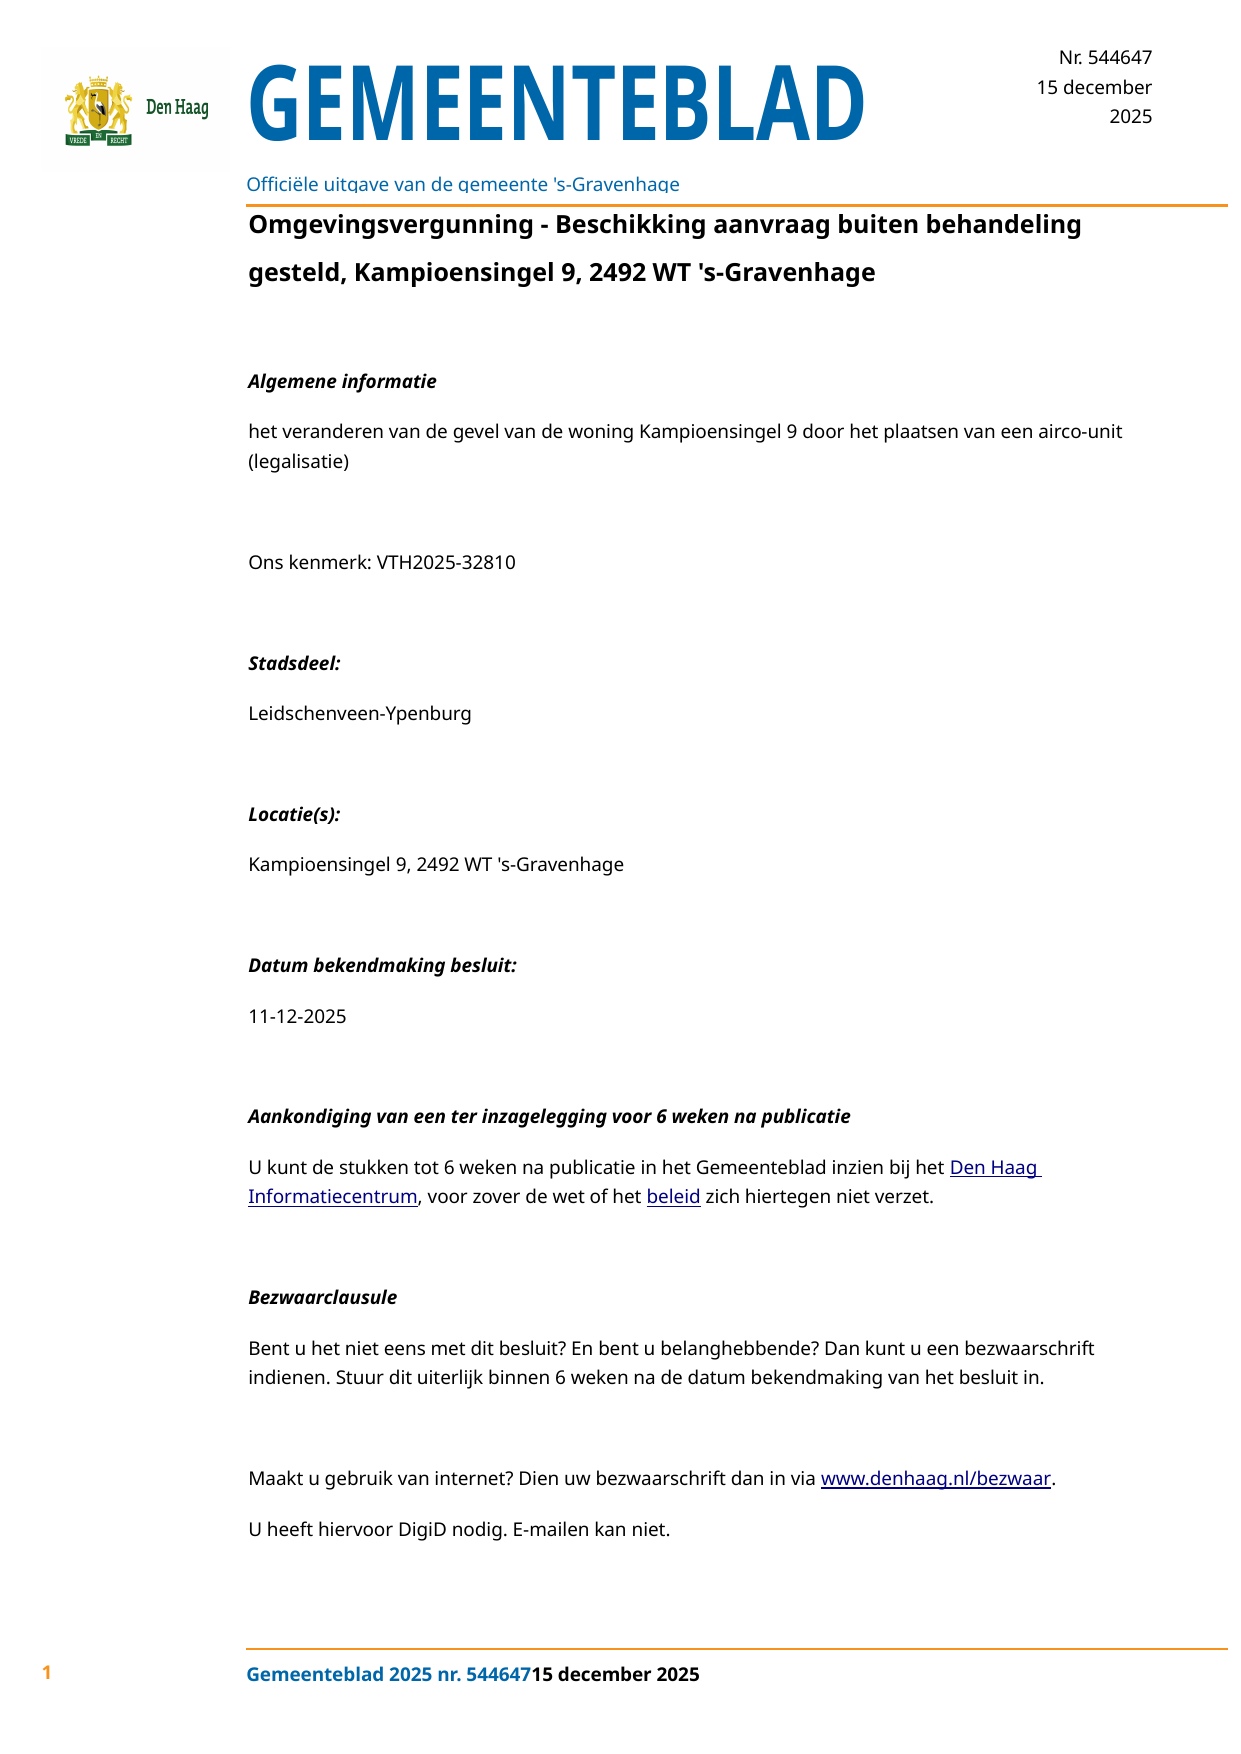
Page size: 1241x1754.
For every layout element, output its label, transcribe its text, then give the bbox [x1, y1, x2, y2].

text Omgevingsvergunning - Beschikking aanvraag buiten behandeling gesteld, Kampioensingel 9, 2492 WT 's-Gravenhage [248, 207, 1152, 288]
text Bezwaarclausule [248, 1284, 1152, 1310]
text Algemene informatie [248, 368, 1152, 394]
text Leidschenveen-Ypenburg [248, 700, 1152, 726]
text Kampioensingel 9, 2492 WT 's-Gravenhage [248, 852, 1152, 877]
text 11-12-2025 [248, 1003, 1152, 1029]
text Ons kenmerk: VTH2025-32810 [248, 549, 1152, 575]
text Locatie(s): [248, 801, 1152, 827]
text Stadsdeel: [248, 650, 1152, 676]
text U kunt de stukken tot 6 weken na publicatie in het Gemeenteblad inzien bij het Den Haag Informatiecentrum, voor zover de wet of het beleid zich hiertegen niet verzet. [248, 1154, 1152, 1209]
picture [41, 47, 231, 172]
text Aankondiging van een ter inzagelegging voor 6 weken na publicatie [248, 1104, 1152, 1129]
text het veranderen van de gevel van de woning Kampioensingel 9 door het plaatsen van een airco-unit (legalisatie) [248, 419, 1152, 474]
text Bent u het niet eens met dit besluit? En bent u belanghebbende? Dan kunt u een bezwaarschrift indienen. Stuur dit uiterlijk binnen 6 weken na de datum bekendmaking van het besluit in. [248, 1335, 1152, 1390]
text U heeft hiervoor DigiD nodig. E-mailen kan niet. [248, 1516, 1152, 1542]
text Datum bekendmaking besluit: [248, 952, 1152, 978]
text Maakt u gebruik van internet? Dien uw bezwaarschrift dan in via www.denhaag.nl/bezwaar. [248, 1465, 1152, 1491]
